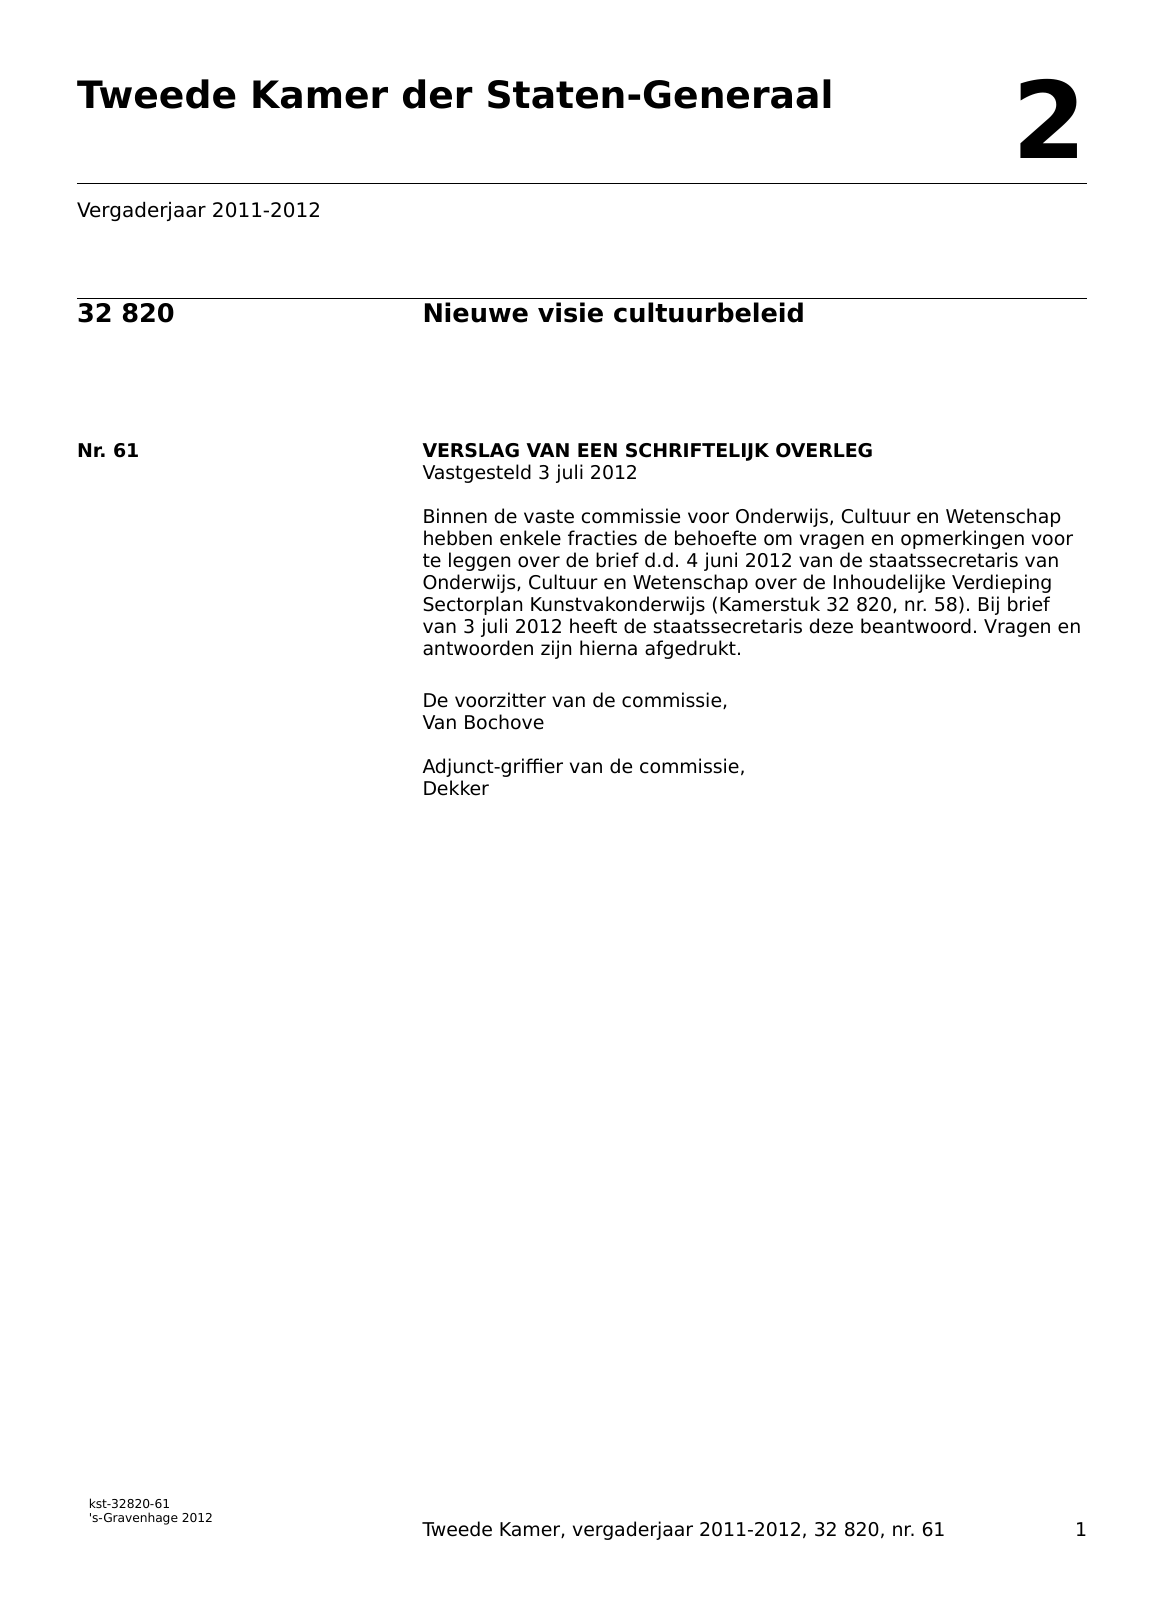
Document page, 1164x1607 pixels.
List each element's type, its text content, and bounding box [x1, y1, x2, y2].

text Binnen de vaste commissie voor Onderwijs, Cultuur en Wetenschap hebben enkele fracties de behoefte om vragen en opmerkingen voor te leggen over de brief d.d. 4 juni 2012 van de staatssecretaris van Onderwijs, Cultuur en Wetenschap over de Inhoudelijke Verdieping Sectorplan Kunstvakonderwijs (Kamerstuk 32 820, nr. 58). Bij brief van 3 juli 2012 heeft de staatssecretaris deze beantwoord. Vragen en antwoorden zijn hierna afgedrukt. [422, 506, 1087, 660]
subtitle Nr. 61 VERSLAG VAN EEN SCHRIFTELIJK OVERLEG [77, 440, 1087, 462]
table_header 2 [886, 59, 1087, 183]
text De voorzitter van de commissie, Van Bochove [422, 690, 1087, 734]
subtitle 32 820 Nieuwe visie cultuurbeleid [77, 299, 1087, 329]
text Vastgesteld 3 juli 2012 [422, 462, 1087, 484]
text 's-Gravenhage 2012 [88, 1511, 323, 1525]
table_cell Vergaderjaar 2011-2012 [77, 184, 1087, 298]
table_header Tweede Kamer der Staten-Generaal [77, 59, 886, 183]
text kst-32820-61 [88, 1497, 323, 1511]
text Adjunct-griffier van de commissie, Dekker [422, 756, 1087, 800]
